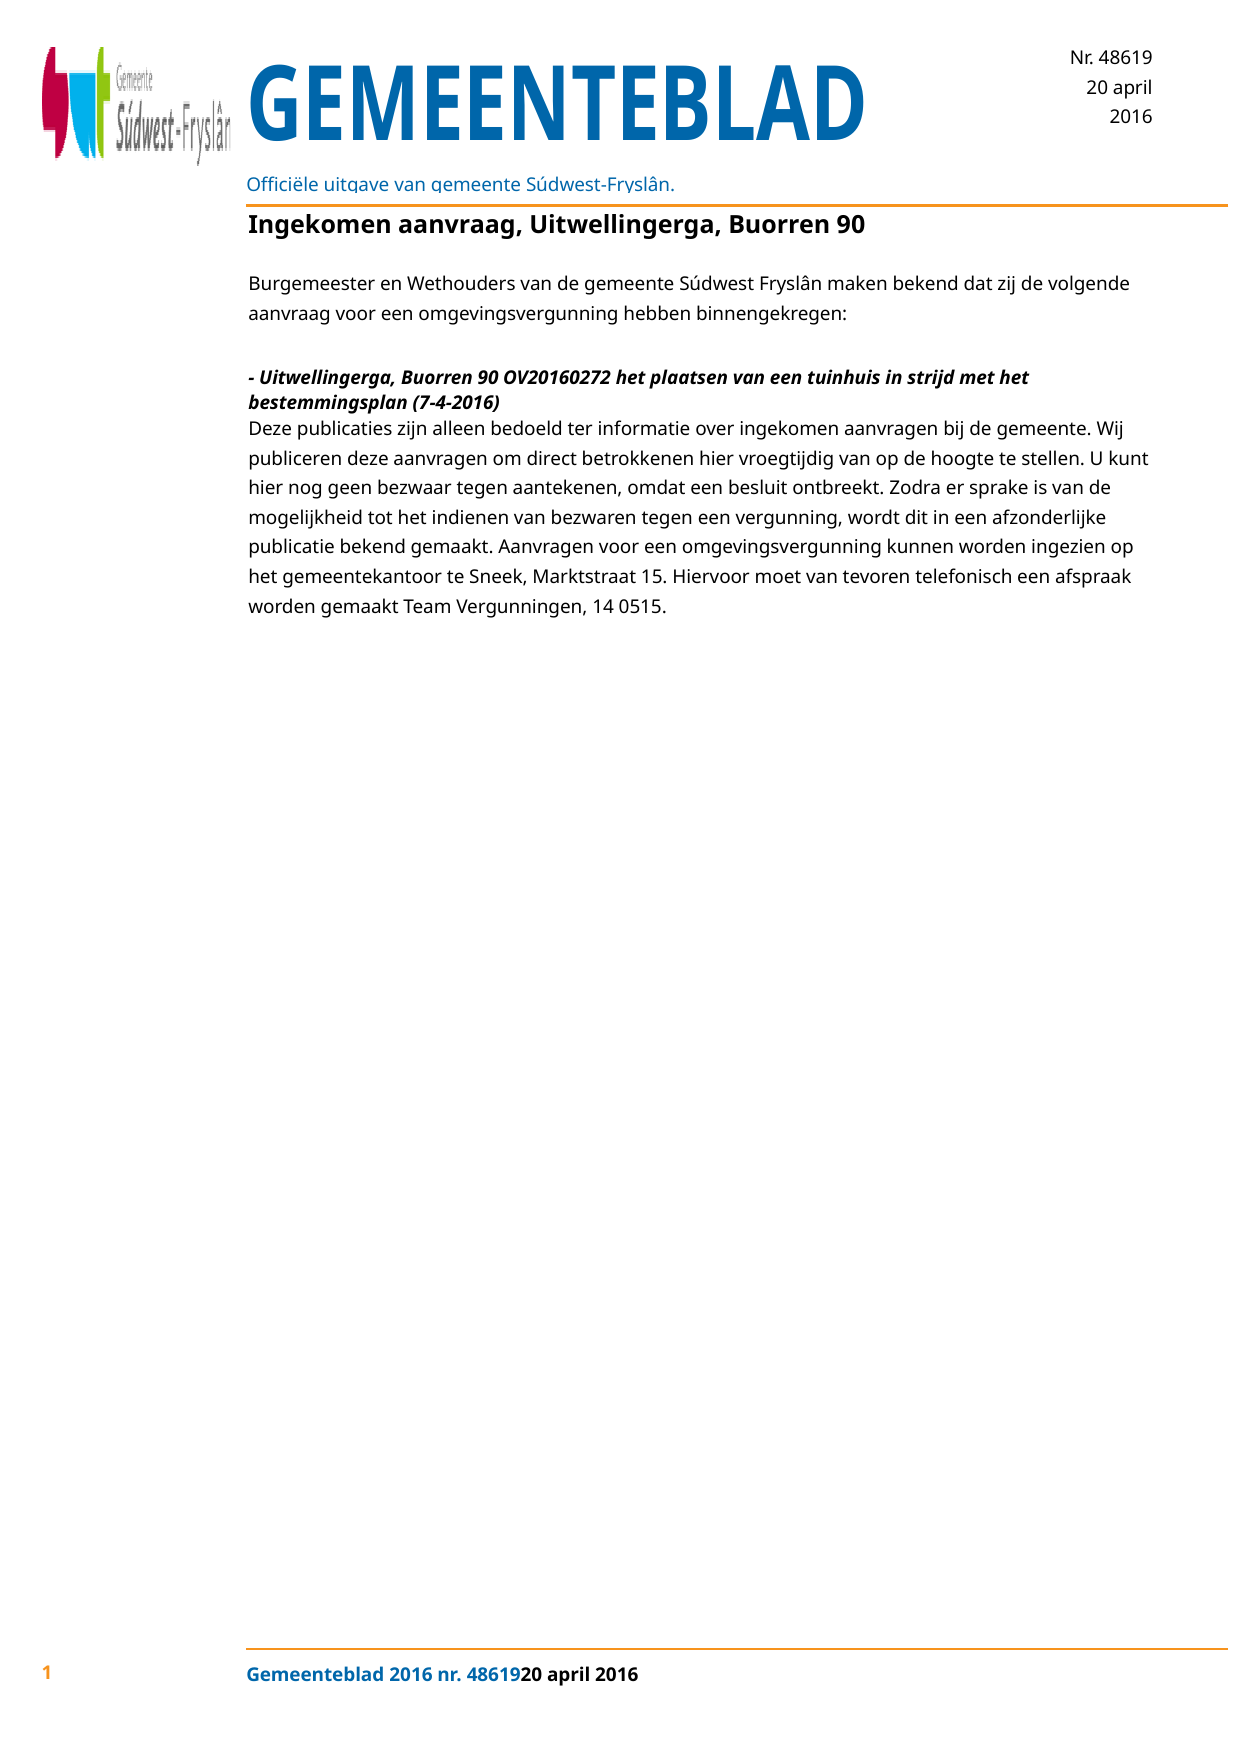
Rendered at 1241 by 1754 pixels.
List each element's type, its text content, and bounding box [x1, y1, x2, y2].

text Ingekomen aanvraag, Uitwellingerga, Buorren 90 [248, 207, 1152, 241]
text - Uitwellingerga, Buorren 90 OV20160272 het plaatsen van een tuinhuis in strijd met het bestemmingsplan (7-4-2016) [248, 364, 1152, 415]
text Burgemeester en Wethouders van de gemeente Súdwest Fryslân maken bekend dat zij de volgende aanvraag voor een omgevingsvergunning hebben binnengekregen: [248, 270, 1152, 326]
picture [41, 47, 231, 172]
text Deze publicaties zijn alleen bedoeld ter informatie over ingekomen aanvragen bij de gemeente. Wij publiceren deze aanvragen om direct betrokkenen hier vroegtijdig van op de hoogte te stellen. U kunt hier nog geen bezwaar tegen aantekenen, omdat een besluit ontbreekt. Zodra er sprake is van de mogelijkheid tot het indienen van bezwaren tegen een vergunning, wordt dit in een afzonderlijke publicatie bekend gemaakt. Aanvragen voor een omgevingsvergunning kunnen worden ingezien op het gemeentekantoor te Sneek, Marktstraat 15. Hiervoor moet van tevoren telefonisch een afspraak worden gemaakt Team Vergunningen, 14 0515. [248, 415, 1152, 618]
